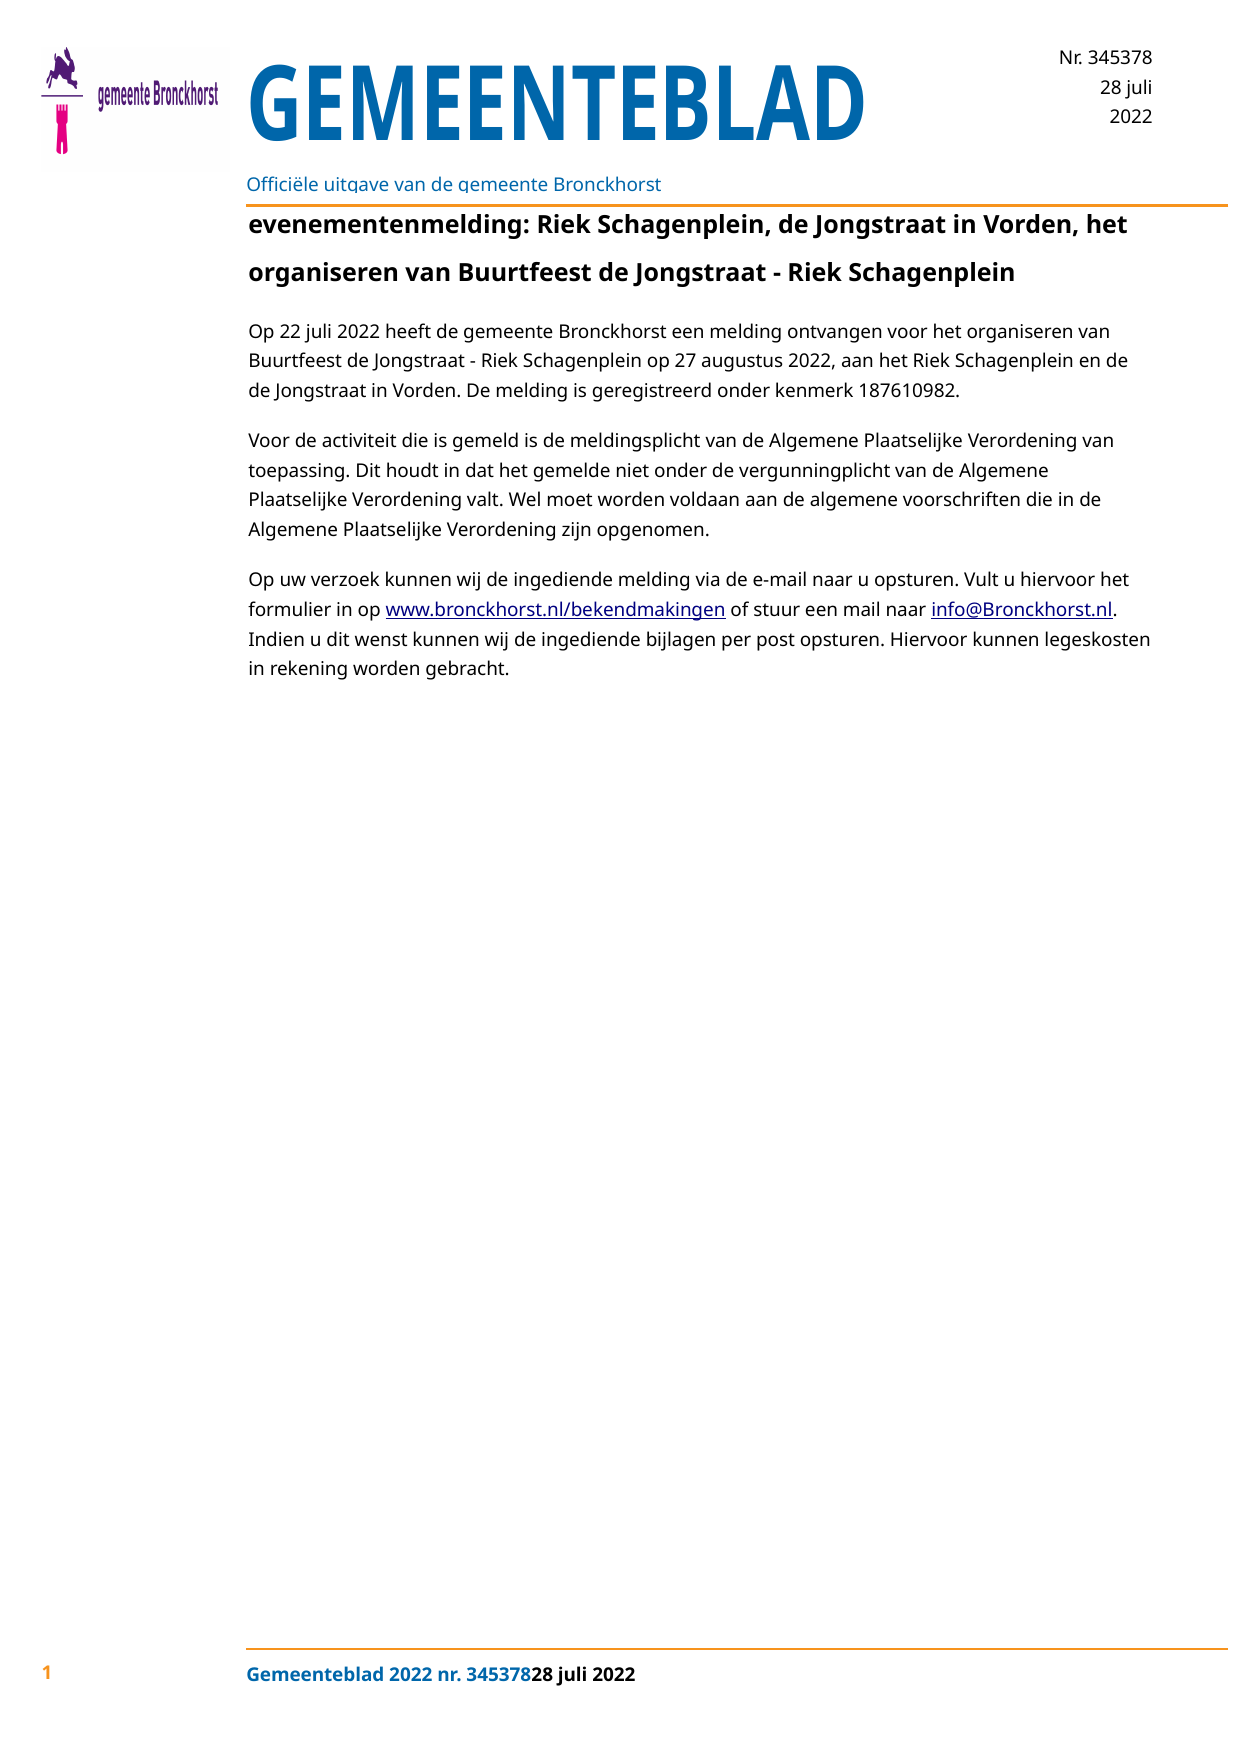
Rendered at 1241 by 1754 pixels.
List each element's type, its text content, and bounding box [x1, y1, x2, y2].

text Op 22 juli 2022 heeft de gemeente Bronckhorst een melding ontvangen voor het organiseren van Buurtfeest de Jongstraat - Riek Schagenplein op 27 augustus 2022, aan het Riek Schagenplein en de de Jongstraat in Vorden. De melding is geregistreerd onder kenmerk 187610982. [248, 318, 1152, 403]
text Op uw verzoek kunnen wij de ingediende melding via de e-mail naar u opsturen. Vult u hiervoor het formulier in op www.bronckhorst.nl/bekendmakingen of stuur een mail naar info@Bronckhorst.nl. Indien u dit wenst kunnen wij de ingediende bijlagen per post opsturen. Hiervoor kunnen legeskosten in rekening worden gebracht. [248, 567, 1152, 681]
text Voor de activiteit die is gemeld is de meldingsplicht van de Algemene Plaatselijke Verordening van toepassing. Dit houdt in dat het gemelde niet onder de vergunningplicht van de Algemene Plaatselijke Verordening valt. Wel moet worden voldaan aan de algemene voorschriften die in de Algemene Plaatselijke Verordening zijn opgenomen. [248, 427, 1152, 542]
text evenementenmelding: Riek Schagenplein, de Jongstraat in Vorden, het organiseren van Buurtfeest de Jongstraat - Riek Schagenplein [248, 207, 1152, 288]
picture [41, 47, 231, 172]
